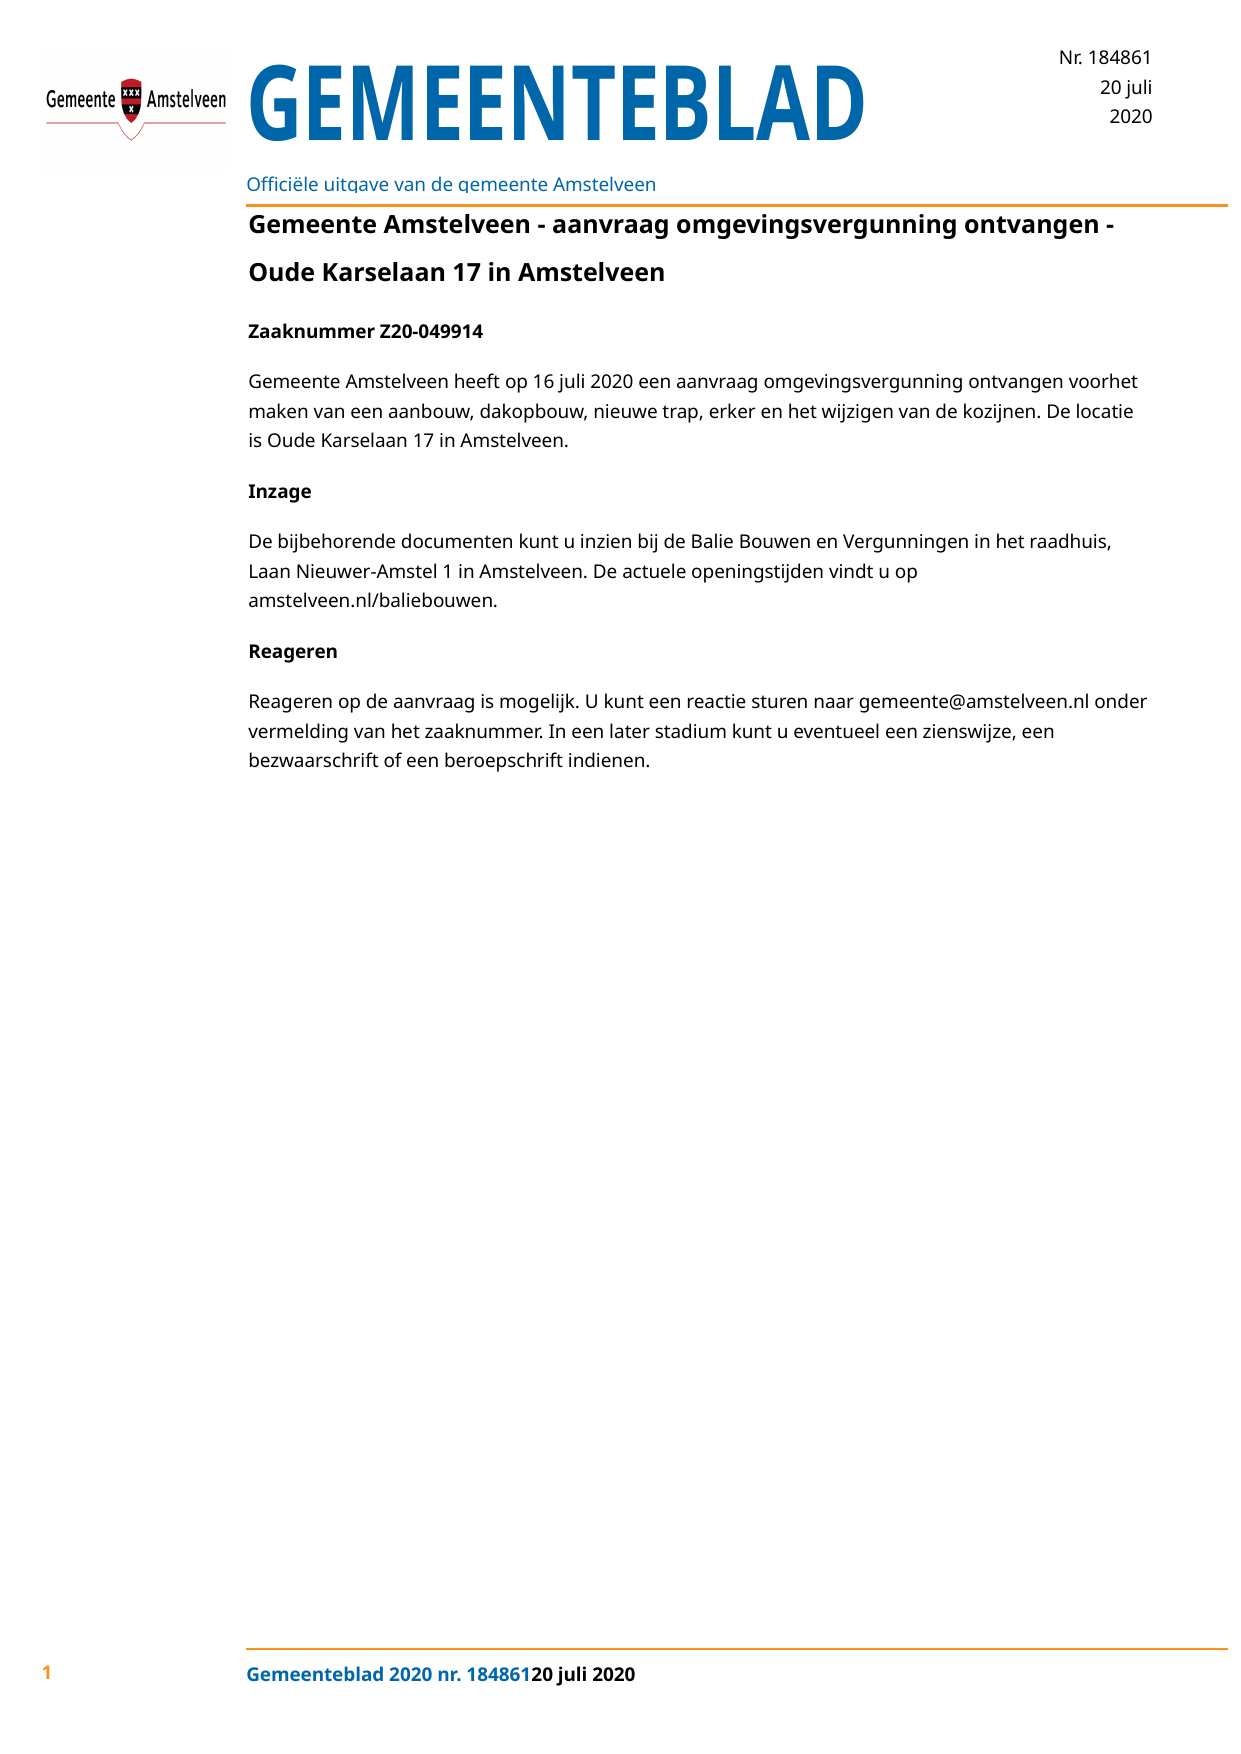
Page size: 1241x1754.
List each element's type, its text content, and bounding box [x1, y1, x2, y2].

text De bijbehorende documenten kunt u inzien bij de Balie Bouwen en Vergunningen in het raadhuis, Laan Nieuwer-Amstel 1 in Amstelveen. De actuele openingstijden vindt u op amstelveen.nl/baliebouwen. [248, 528, 1152, 613]
text Reageren op de aanvraag is mogelijk. U kunt een reactie sturen naar gemeente@amstelveen.nl onder vermelding van het zaaknummer. In een later stadium kunt u eventueel een zienswijze, een bezwaarschrift of een beroepschrift indienen. [248, 688, 1152, 773]
text Zaaknummer Z20-049914 [248, 318, 1152, 344]
text Gemeente Amstelveen - aanvraag omgevingsvergunning ontvangen - Oude Karselaan 17 in Amstelveen [248, 207, 1152, 288]
text Inzage [248, 478, 1152, 504]
picture [41, 47, 231, 172]
text Gemeente Amstelveen heeft op 16 juli 2020 een aanvraag omgevingsvergunning ontvangen voorhet maken van een aanbouw, dakopbouw, nieuwe trap, erker en het wijzigen van de kozijnen. De locatie is Oude Karselaan 17 in Amstelveen. [248, 368, 1152, 453]
text Reageren [248, 638, 1152, 664]
